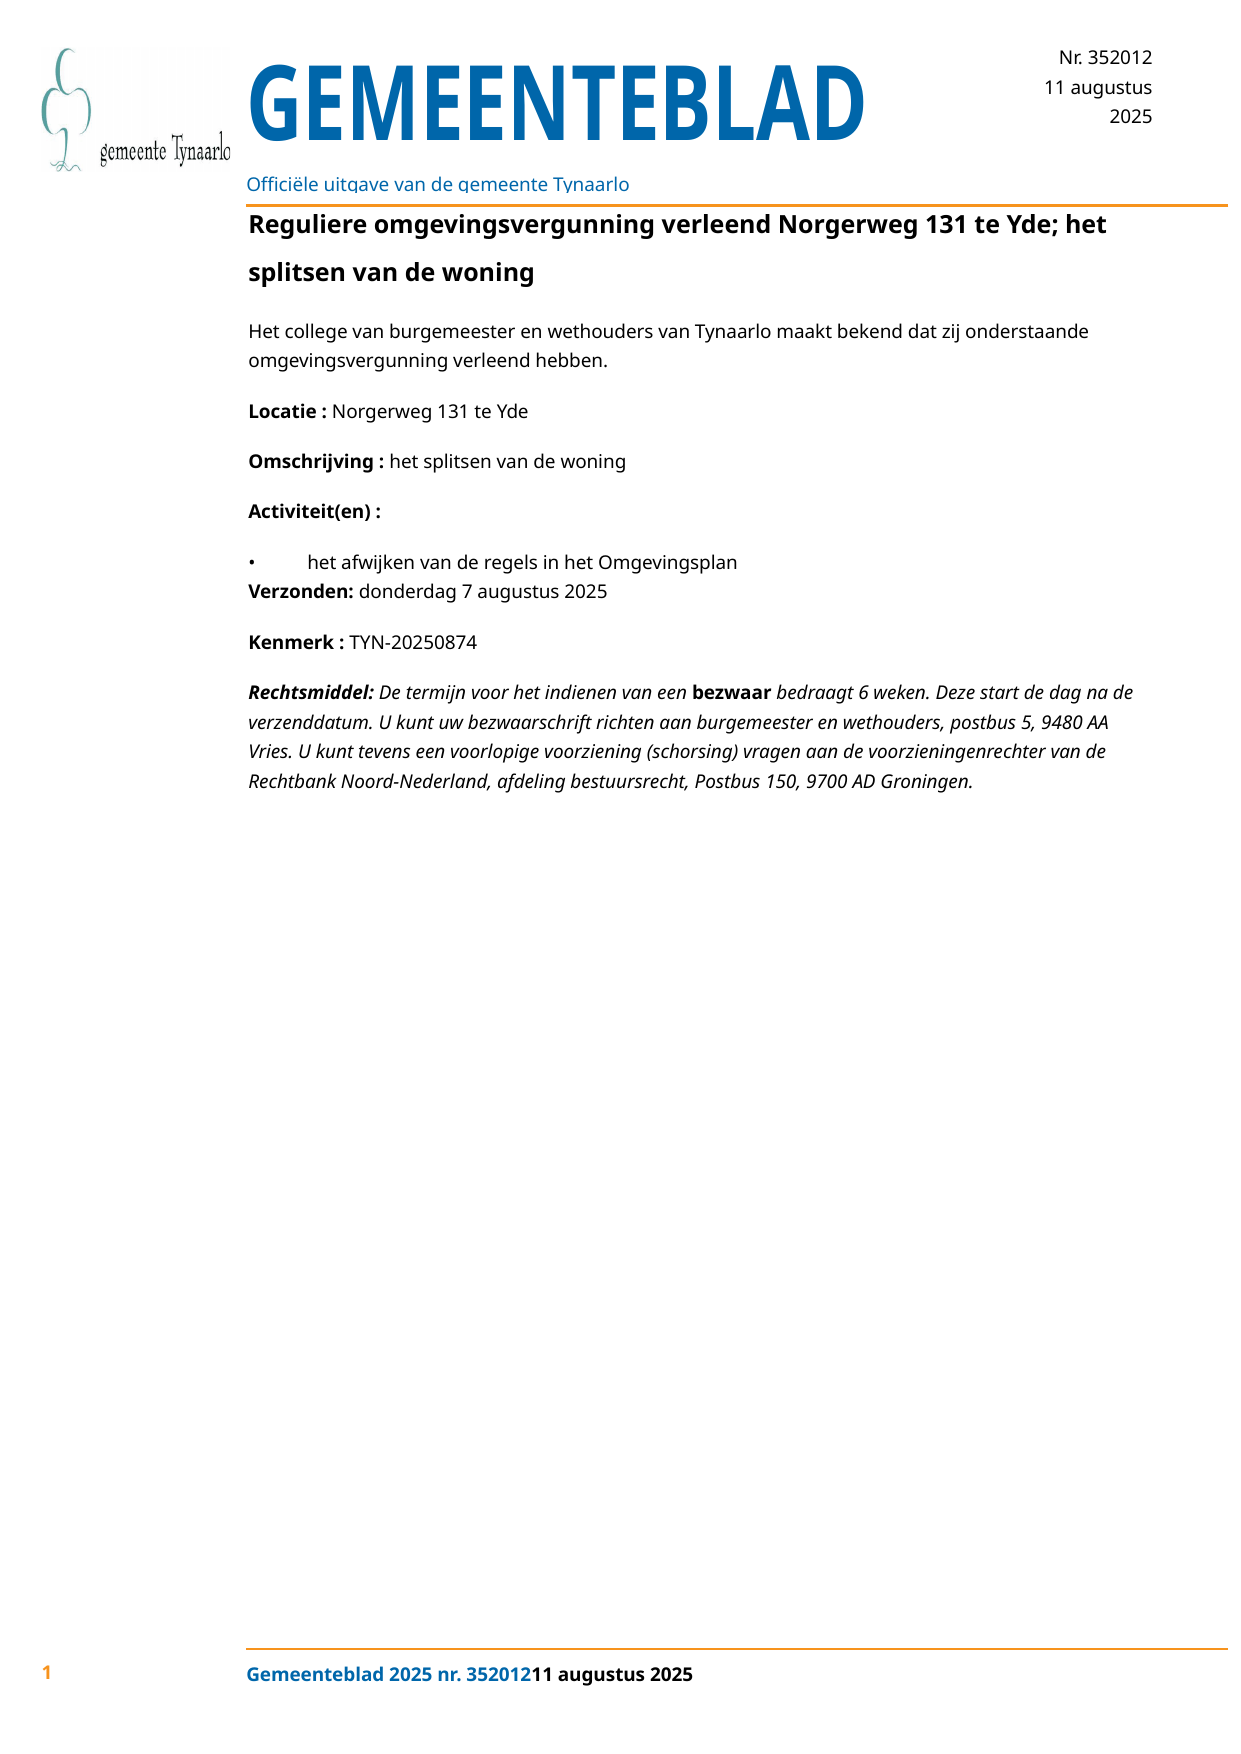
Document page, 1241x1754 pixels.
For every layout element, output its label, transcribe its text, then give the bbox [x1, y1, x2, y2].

text Reguliere omgevingsvergunning verleend Norgerweg 131 te Yde; het splitsen van de woning [248, 207, 1152, 288]
text Het college van burgemeester en wethouders van Tynaarlo maakt bekend dat zij onderstaande omgevingsvergunning verleend hebben. [248, 318, 1152, 373]
text Omschrijving : het splitsen van de woning [248, 448, 1152, 474]
picture [41, 47, 231, 172]
text Activiteit(en) : [248, 499, 1152, 524]
list het afwijken van de regels in het Omgevingsplan [248, 549, 1152, 575]
text Rechtsmiddel: De termijn voor het indienen van een bezwaar bedraagt 6 weken. Deze start de dag na de verzenddatum. U kunt uw bezwaarschrift richten aan burgemeester en wethouders, postbus 5, 9480 AA Vries. U kunt tevens een voorlopige voorziening (schorsing) vragen aan de voorzieningenrechter van de Rechtbank Noord-Nederland, afdeling bestuursrecht, Postbus 150, 9700 AD Groningen. [248, 679, 1152, 794]
text Kenmerk : TYN-20250874 [248, 629, 1152, 655]
text Locatie : Norgerweg 131 te Yde [248, 398, 1152, 424]
text Verzonden: donderdag 7 augustus 2025 [248, 579, 1152, 604]
